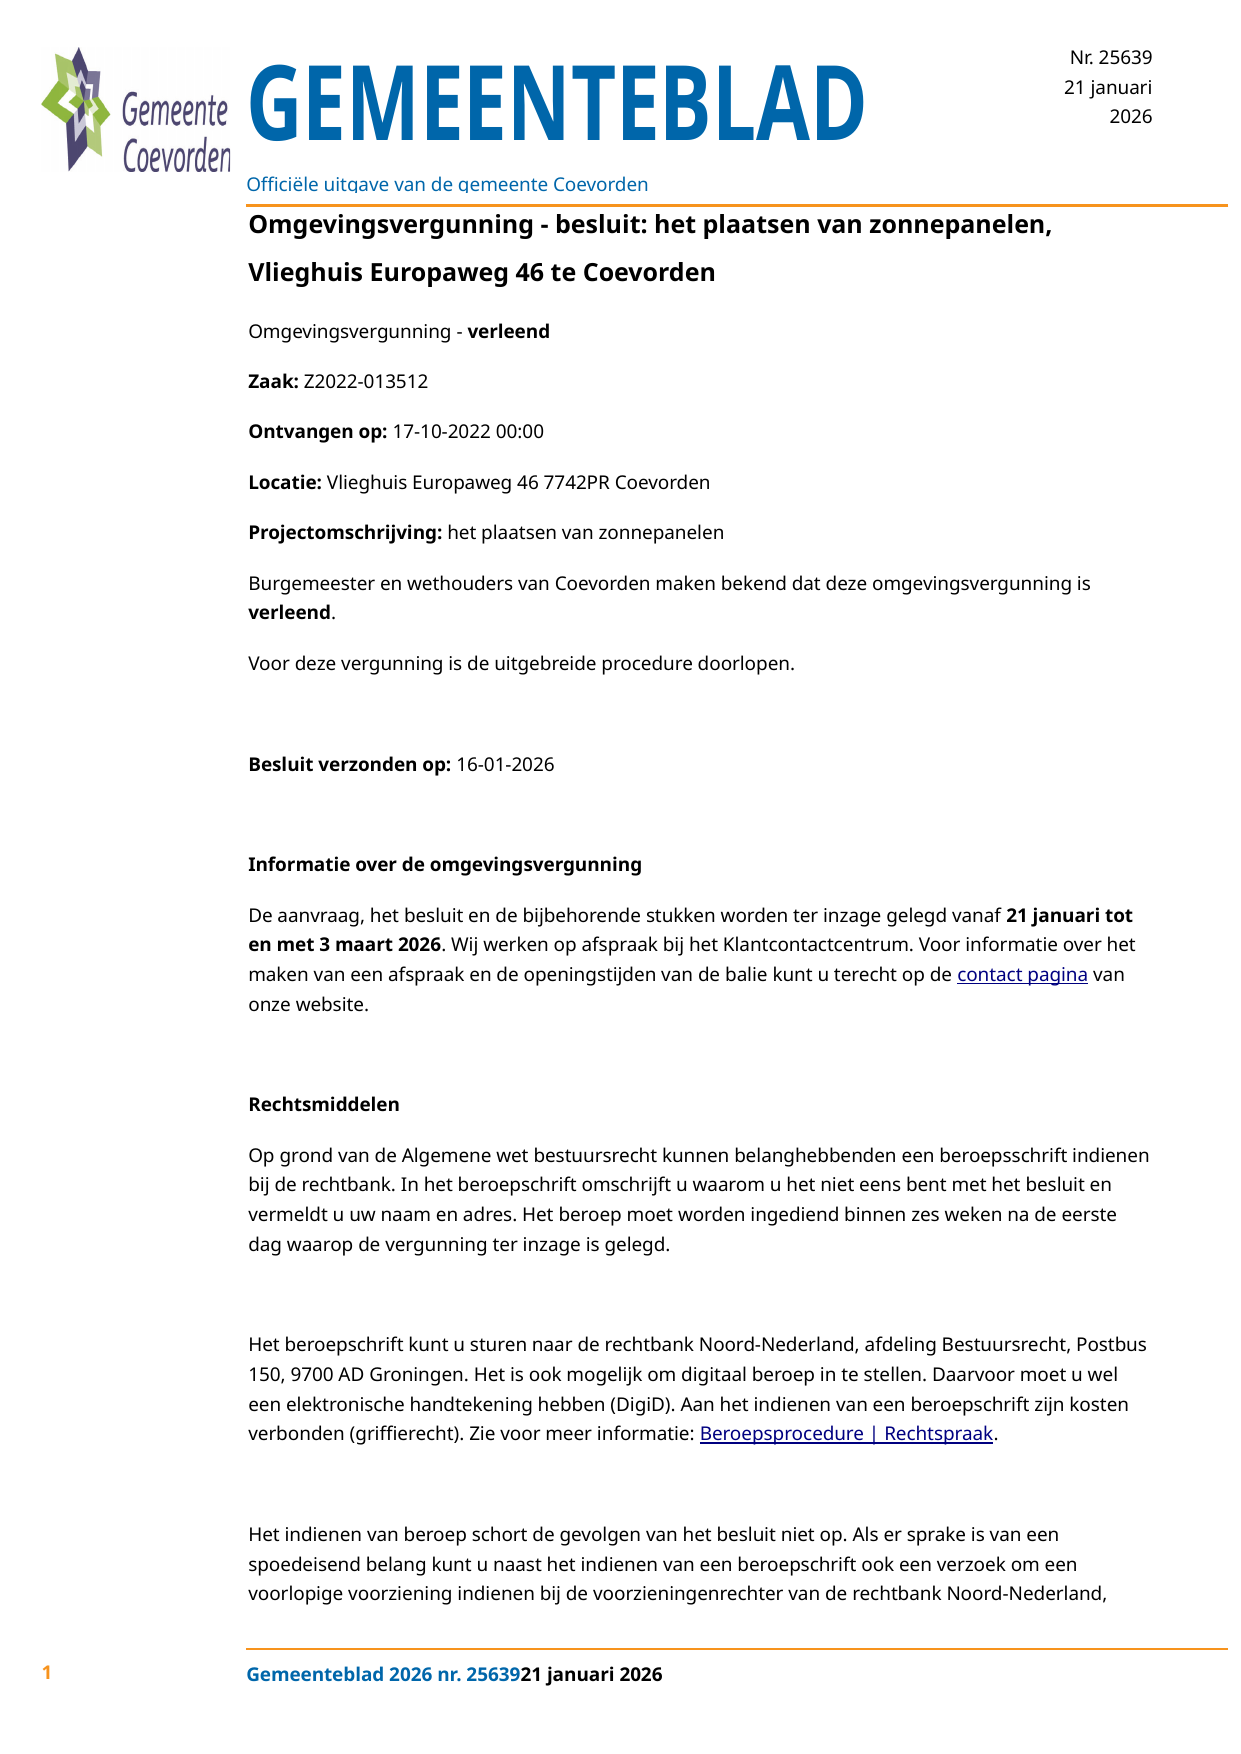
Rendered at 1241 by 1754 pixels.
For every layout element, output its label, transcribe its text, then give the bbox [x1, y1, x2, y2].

text Voor deze vergunning is de uitgebreide procedure doorlopen. [248, 650, 1152, 676]
text De aanvraag, het besluit en de bijbehorende stukken worden ter inzage gelegd vanaf 21 januari tot en met 3 maart 2026. Wij werken op afspraak bij het Klantcontactcentrum. Voor informatie over het maken van een afspraak en de openingstijden van de balie kunt u terecht op de contact pagina van onze website. [248, 902, 1152, 1017]
text Rechtsmiddelen [248, 1092, 1152, 1117]
text Het indienen van beroep schort de gevolgen van het besluit niet op. Als er sprake is van een spoedeisend belang kunt u naast het indienen van een beroepschrift ook een verzoek om een voorlopige voorziening indienen bij de voorzieningenrechter van de rechtbank Noord-Nederland, [248, 1521, 1152, 1606]
text Projectomschrijving: het plaatsen van zonnepanelen [248, 519, 1152, 545]
text Locatie: Vlieghuis Europaweg 46 7742PR Coevorden [248, 469, 1152, 495]
text Burgemeester en wethouders van Coevorden maken bekend dat deze omgevingsvergunning is verleend. [248, 570, 1152, 625]
text Besluit verzonden op: 16-01-2026 [248, 751, 1152, 777]
text Omgevingsvergunning - verleend [248, 318, 1152, 344]
text Ontvangen op: 17-10-2022 00:00 [248, 419, 1152, 444]
text Zaak: Z2022-013512 [248, 368, 1152, 394]
text Informatie over de omgevingsvergunning [248, 852, 1152, 877]
text Het beroepschrift kunt u sturen naar de rechtbank Noord-Nederland, afdeling Bestuursrecht, Postbus 150, 9700 AD Groningen. Het is ook mogelijk om digitaal beroep in te stellen. Daarvoor moet u wel een elektronische handtekening hebben (DigiD). Aan het indienen van een beroepschrift zijn kosten verbonden (griffierecht). Zie voor meer informatie: Beroepsprocedure | Rechtspraak. [248, 1332, 1152, 1446]
text Op grond van de Algemene wet bestuursrecht kunnen belanghebbenden een beroepsschrift indienen bij de rechtbank. In het beroepschrift omschrijft u waarom u het niet eens bent met het besluit en vermeldt u uw naam en adres. Het beroep moet worden ingediend binnen zes weken na de eerste dag waarop de vergunning ter inzage is gelegd. [248, 1142, 1152, 1257]
picture [41, 47, 231, 172]
text Omgevingsvergunning - besluit: het plaatsen van zonnepanelen, Vlieghuis Europaweg 46 te Coevorden [248, 207, 1152, 288]
